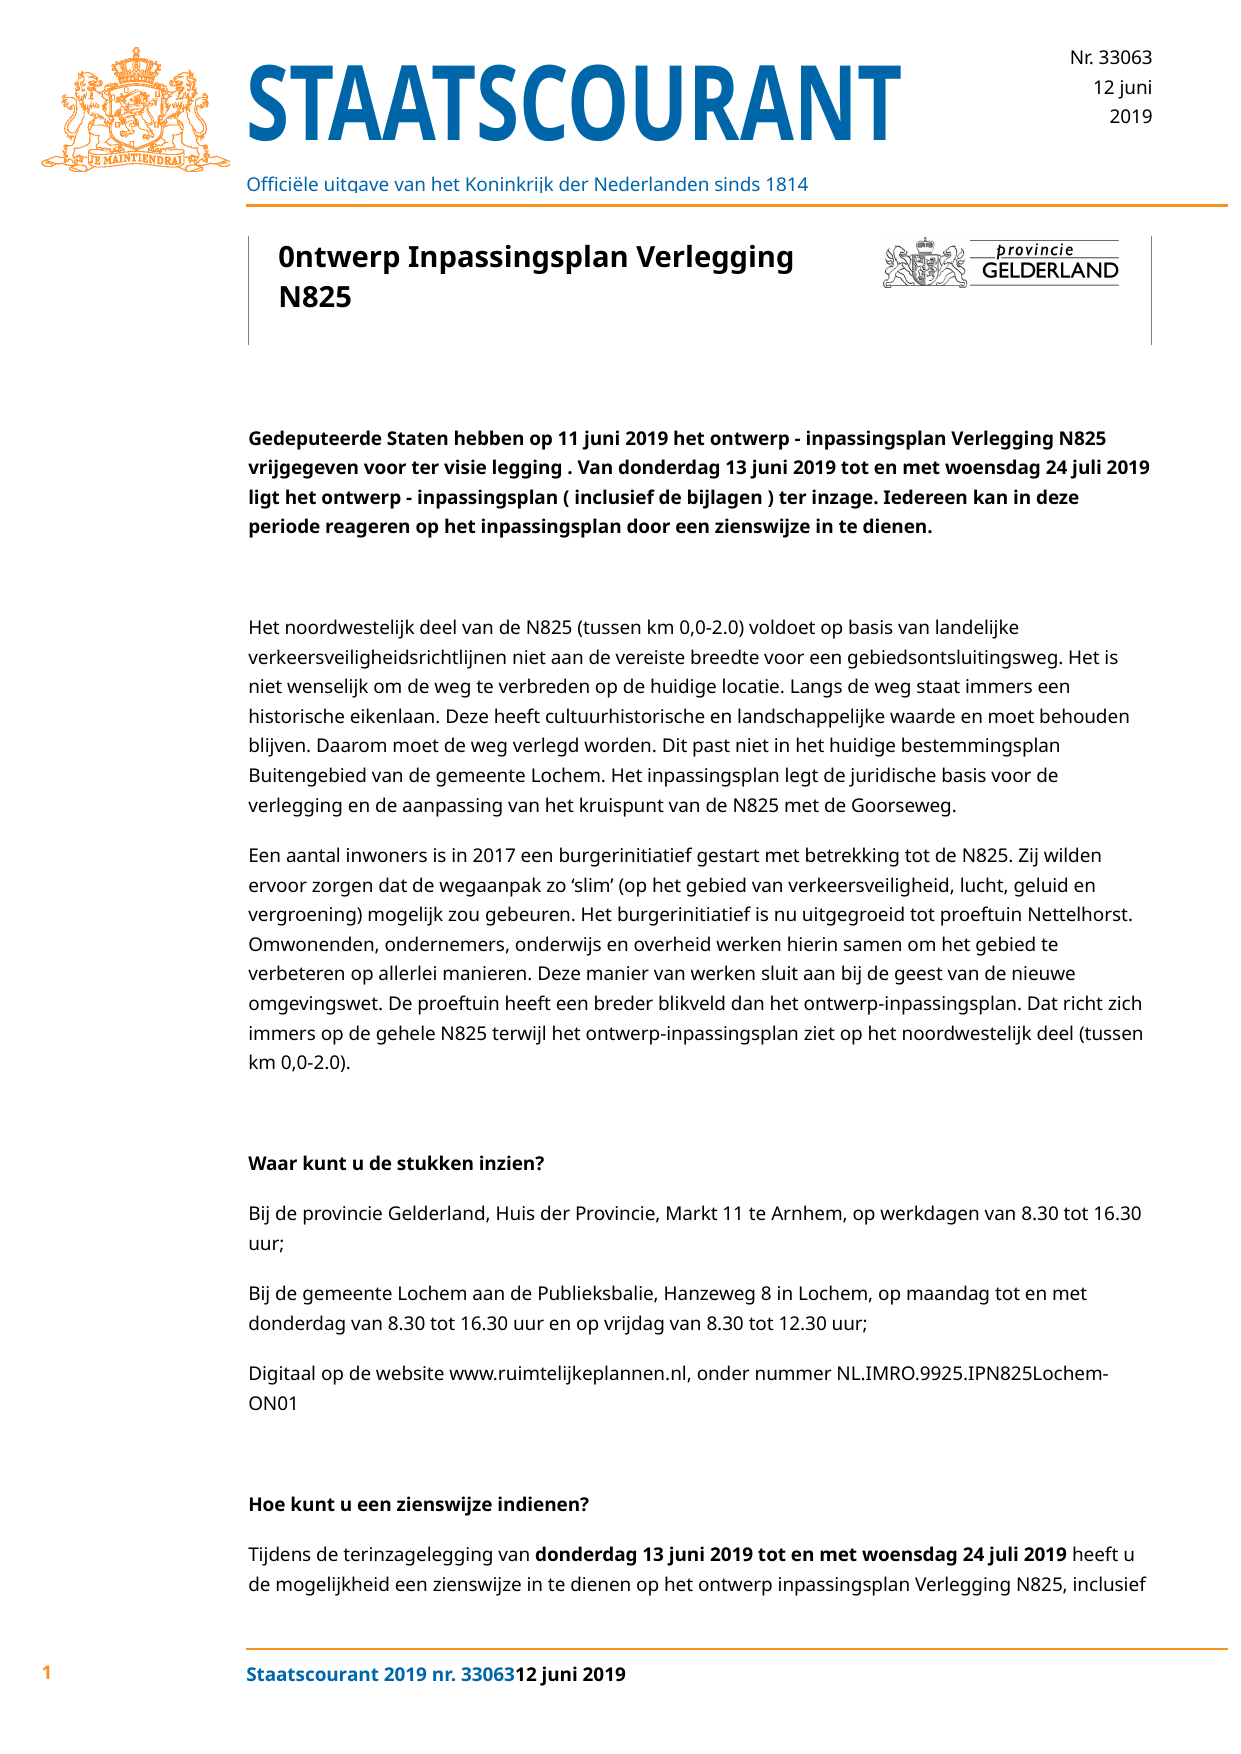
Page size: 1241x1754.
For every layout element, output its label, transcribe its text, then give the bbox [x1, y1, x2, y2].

text Hoe kunt u een zienswijze indienen? [248, 1491, 1152, 1517]
text Het noordwestelijk deel van de N825 (tussen km 0,0-2.0) voldoet op basis van landelijke verkeersveiligheidsrichtlijnen niet aan de vereiste breedte voor een gebiedsontsluitingsweg. Het is niet wenselijk om de weg te verbreden op de huidige locatie. Langs de weg staat immers een historische eikenlaan. Deze heeft cultuurhistorische en landschappelijke waarde en moet behouden blijven. Daarom moet de weg verlegd worden. Dit past niet in het huidige bestemmingsplan Buitengebied van de gemeente Lochem. Het inpassingsplan legt de juridische basis voor de verlegging en de aanpassing van het kruispunt van de N825 met de Goorseweg. [248, 614, 1152, 817]
text Tijdens de terinzagelegging van donderdag 13 juni 2019 tot en met woensdag 24 juli 2019 heeft u de mogelijkheid een zienswijze in te dienen op het ontwerp inpassingsplan Verlegging N825, inclusief [248, 1541, 1152, 1597]
text Waar kunt u de stukken inzien? [248, 1150, 1152, 1176]
picture [882, 236, 1119, 290]
table_header [850, 236, 1151, 345]
text Bij de provincie Gelderland, Huis der Provincie, Markt 11 te Arnhem, op werkdagen van 8.30 tot 16.30 uur; [248, 1201, 1152, 1256]
text Digitaal op de website www.ruimtelijkeplannen.nl, onder nummer NL.IMRO.9925.IPN825Lochem-ON01 [248, 1361, 1152, 1416]
text Gedeputeerde Staten hebben op 11 juni 2019 het ontwerp - inpassingsplan Verlegging N825 vrijgegeven voor ter visie legging . Van donderdag 13 juni 2019 tot en met woensdag 24 juli 2019 ligt het ontwerp - inpassingsplan ( inclusief de bijlagen ) ter inzage. Iedereen kan in deze periode reageren op het inpassingsplan door een zienswijze in te dienen. [248, 425, 1152, 539]
picture [41, 47, 231, 172]
text Een aantal inwoners is in 2017 een burgerinitiatief gestart met betrekking tot de N825. Zij wilden ervoor zorgen dat de wegaanpak zo ‘slim’ (op het gebied van verkeersveiligheid, lucht, geluid en vergroening) mogelijk zou gebeuren. Het burgerinitiatief is nu uitgegroeid tot proeftuin Nettelhorst. Omwonenden, ondernemers, onderwijs en overheid werken hierin samen om het gebied te verbeteren op allerlei manieren. Deze manier van werken sluit aan bij de geest van de nieuwe omgevingswet. De proeftuin heeft een breder blikveld dan het ontwerp-inpassingsplan. Dat richt zich immers op de gehele N825 terwijl het ontwerp-inpassingsplan ziet op het noordwestelijk deel (tussen km 0,0-2.0). [248, 842, 1152, 1075]
text Bij de gemeente Lochem aan de Publieksbalie, Hanzeweg 8 in Lochem, op maandag tot en met donderdag van 8.30 tot 16.30 uur en op vrijdag van 8.30 tot 12.30 uur; [248, 1281, 1152, 1336]
table_header 0ntwerp Inpassingsplan Verlegging N825 [249, 236, 850, 345]
